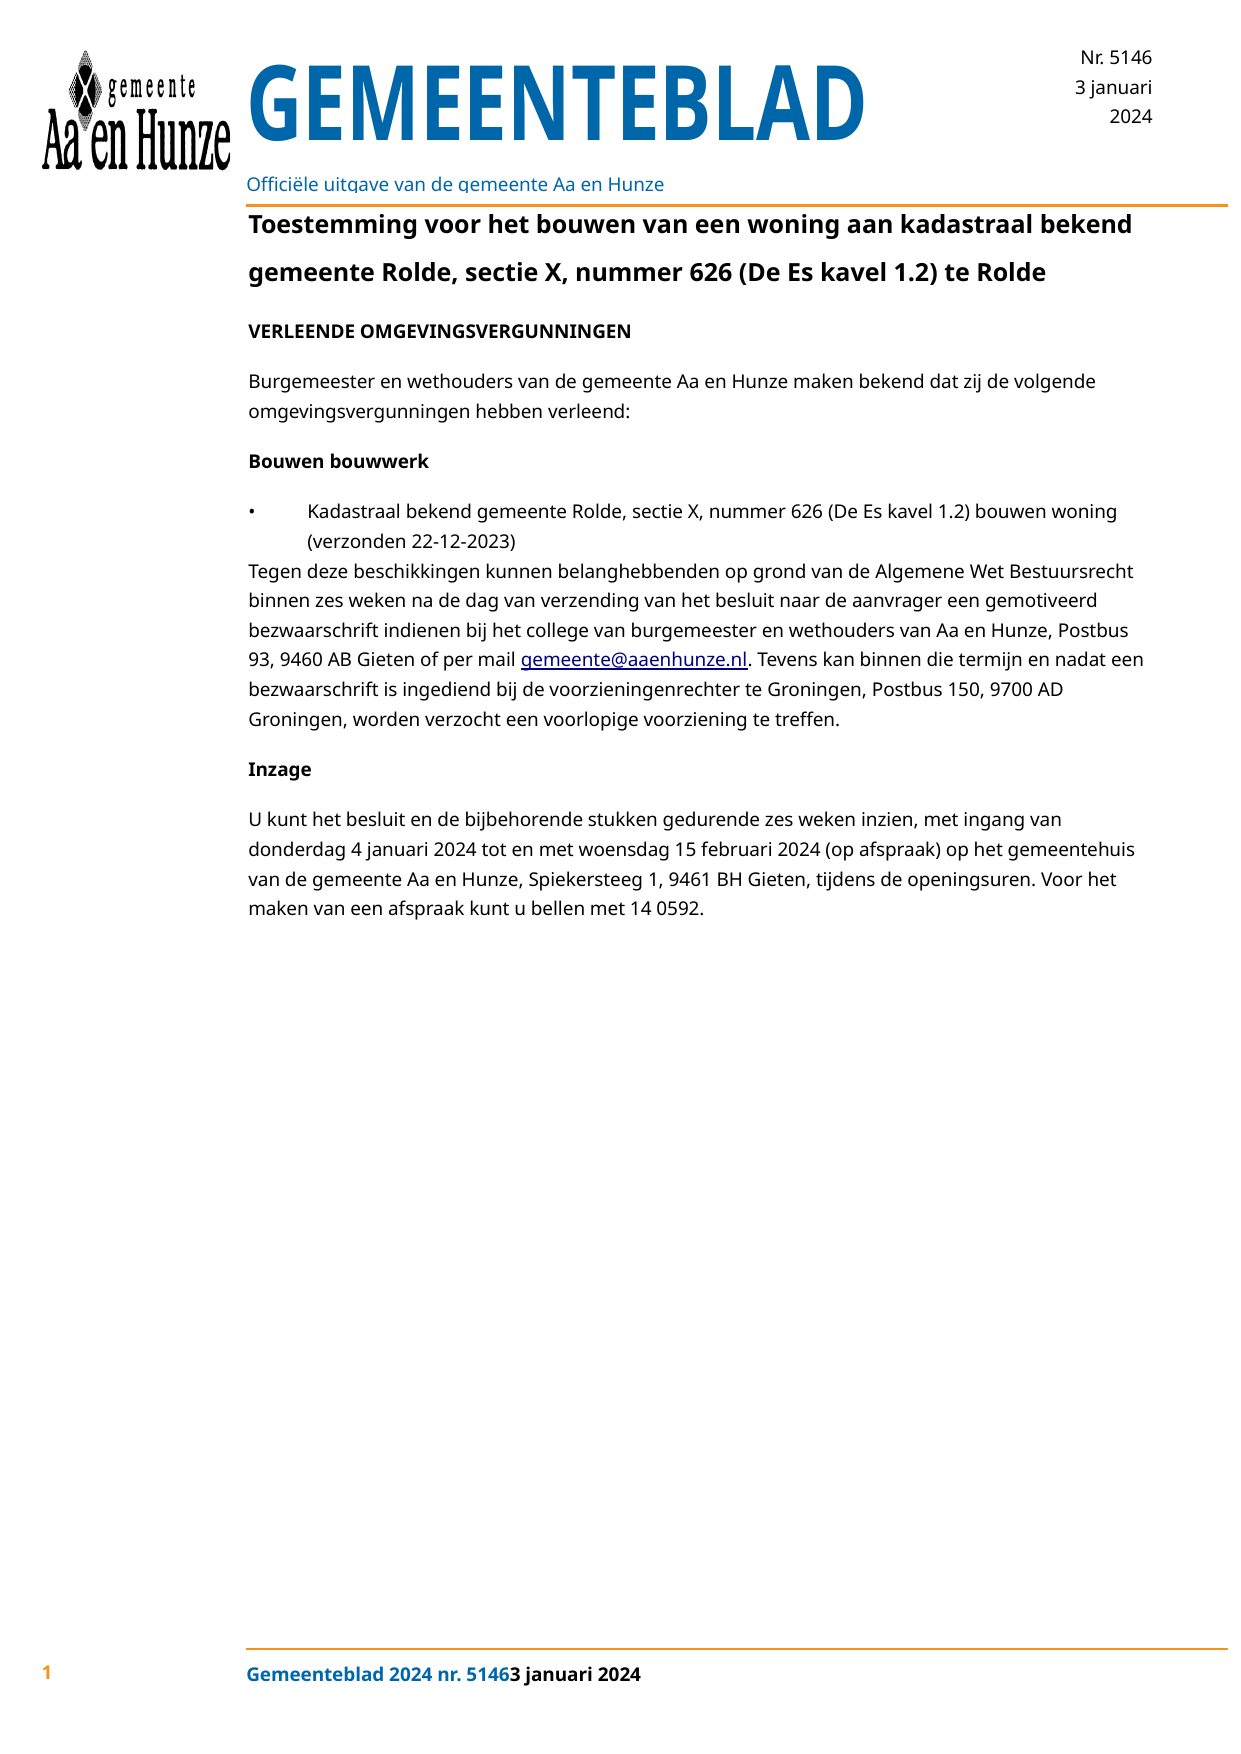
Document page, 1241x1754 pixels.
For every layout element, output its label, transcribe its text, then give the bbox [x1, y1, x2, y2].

text Tegen deze beschikkingen kunnen belanghebbenden op grond van de Algemene Wet Bestuursrecht binnen zes weken na de dag van verzending van het besluit naar de aanvrager een gemotiveerd bezwaarschrift indienen bij het college van burgemeester en wethouders van Aa en Hunze, Postbus 93, 9460 AB Gieten of per mail gemeente@aaenhunze.nl. Tevens kan binnen die termijn en nadat een bezwaarschrift is ingediend bij de voorzieningenrechter te Groningen, Postbus 150, 9700 AD Groningen, worden verzocht een voorlopige voorziening te treffen. [248, 558, 1152, 732]
text Toestemming voor het bouwen van een woning aan kadastraal bekend gemeente Rolde, sectie X, nummer 626 (De Es kavel 1.2) te Rolde [248, 207, 1152, 288]
text U kunt het besluit en de bijbehorende stukken gedurende zes weken inzien, met ingang van donderdag 4 januari 2024 tot en met woensdag 15 februari 2024 (op afspraak) op het gemeentehuis van de gemeente Aa en Hunze, Spiekersteeg 1, 9461 BH Gieten, tijdens de openingsuren. Voor het maken van een afspraak kunt u bellen met 14 0592. [248, 807, 1152, 921]
text Bouwen bouwwerk [248, 448, 1152, 474]
text Inzage [248, 756, 1152, 782]
list Kadastraal bekend gemeente Rolde, sectie X, nummer 626 (De Es kavel 1.2) bouwen woning (verzonden 22-12-2023) [248, 499, 1152, 554]
text Burgemeester en wethouders van de gemeente Aa en Hunze maken bekend dat zij de volgende omgevingsvergunningen hebben verleend: [248, 368, 1152, 424]
picture [41, 47, 231, 172]
text VERLEENDE OMGEVINGSVERGUNNINGEN [248, 318, 1152, 344]
